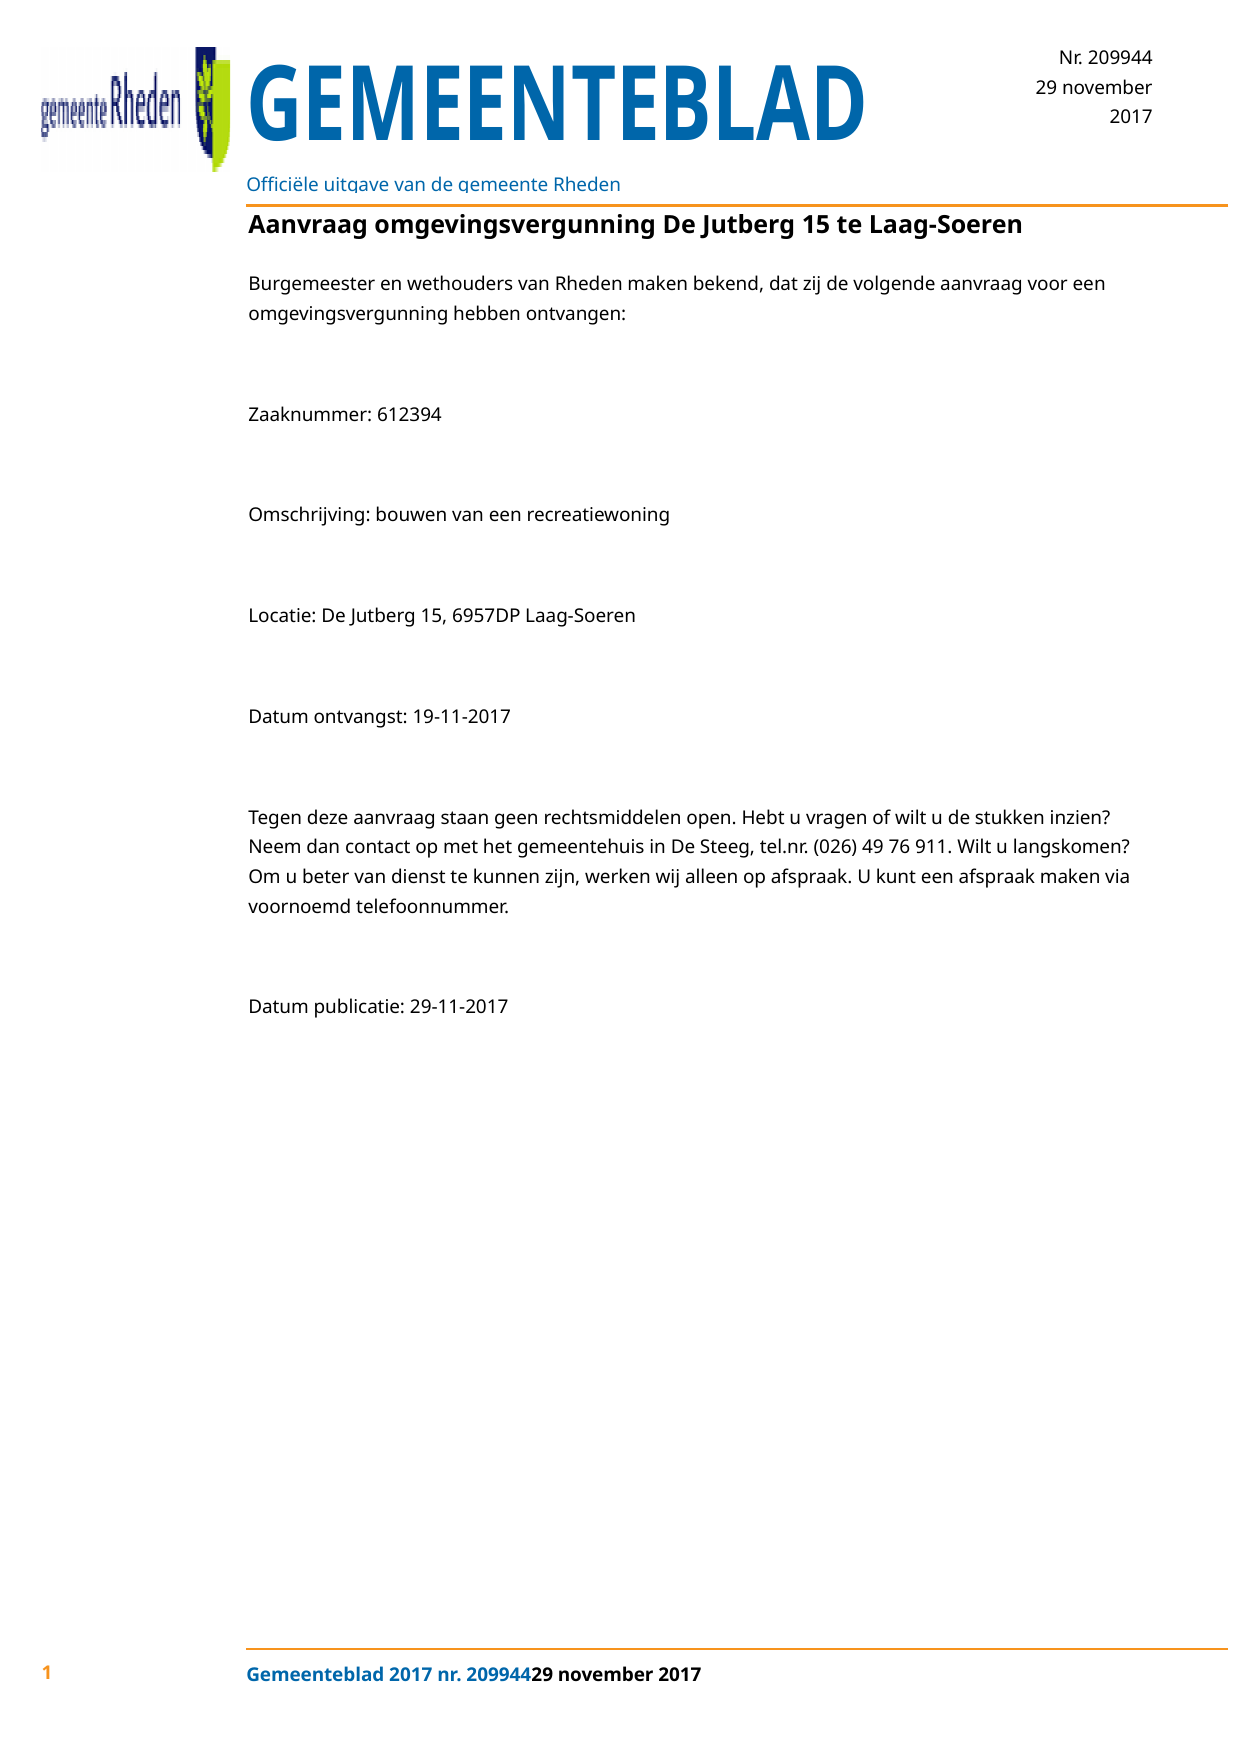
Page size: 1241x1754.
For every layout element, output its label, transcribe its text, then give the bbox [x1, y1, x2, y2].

text Zaaknummer: 612394 [248, 401, 1152, 426]
text Aanvraag omgevingsvergunning De Jutberg 15 te Laag-Soeren [248, 207, 1152, 241]
text Locatie: De Jutberg 15, 6957DP Laag-Soeren [248, 602, 1152, 628]
text Datum ontvangst: 19-11-2017 [248, 703, 1152, 729]
text Burgemeester en wethouders van Rheden maken bekend, dat zij de volgende aanvraag voor een omgevingsvergunning hebben ontvangen: [248, 270, 1152, 326]
text Omschrijving: bouwen van een recreatiewoning [248, 502, 1152, 527]
text Tegen deze aanvraag staan geen rechtsmiddelen open. Hebt u vragen of wilt u de stukken inzien? Neem dan contact op met het gemeentehuis in De Steeg, tel.nr. (026) 49 76 911. Wilt u langskomen? Om u beter van dienst te kunnen zijn, werken wij alleen op afspraak. U kunt een afspraak maken via voornoemd telefoonnummer. [248, 804, 1152, 918]
text Datum publicatie: 29-11-2017 [248, 994, 1152, 1019]
picture [41, 47, 231, 172]
